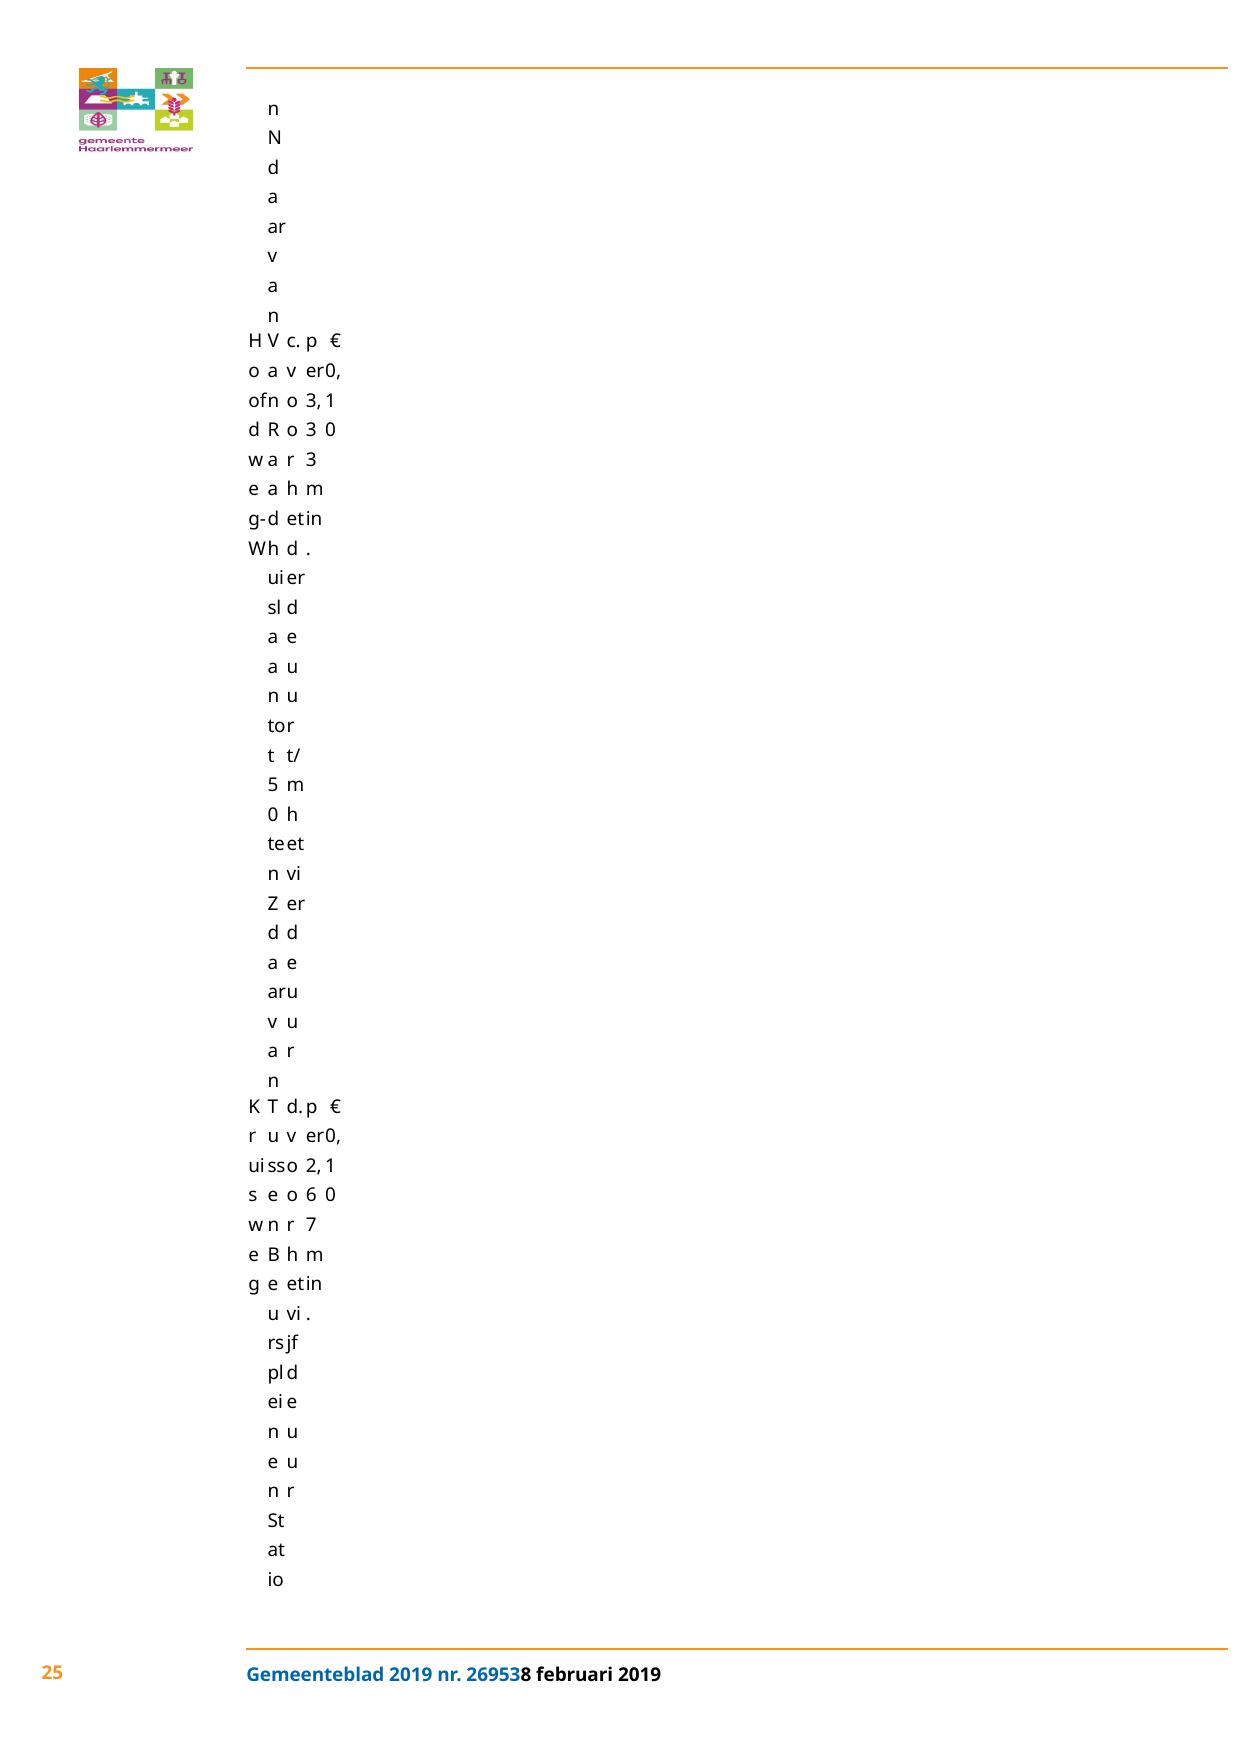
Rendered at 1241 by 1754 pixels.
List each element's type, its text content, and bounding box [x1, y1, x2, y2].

table_cell Hoofdweg-W [248, 328, 267, 1093]
table_cell n N daarvan [267, 95, 286, 328]
table_cell Van Raadhuislaan tot 50 ten Z daarvan [267, 328, 286, 1093]
table_cell [306, 95, 325, 328]
table_cell € 0,10 [325, 328, 344, 1093]
table_cell [325, 95, 344, 328]
table_cell per 3,33 min. [306, 328, 325, 1093]
table_cell [248, 95, 267, 328]
table_cell Kruisweg [248, 1093, 267, 1592]
table_cell per 2,67 min. [306, 1093, 325, 1592]
table_cell [286, 95, 306, 328]
table_cell c. voor het derde uur t/m het vierde uur [286, 328, 306, 1093]
picture [41, 47, 231, 172]
table_cell Tussen Beursplein en Statio [267, 1093, 286, 1592]
table_cell d. voor het vijfde uur [286, 1093, 306, 1592]
table_cell € 0,10 [325, 1093, 344, 1592]
